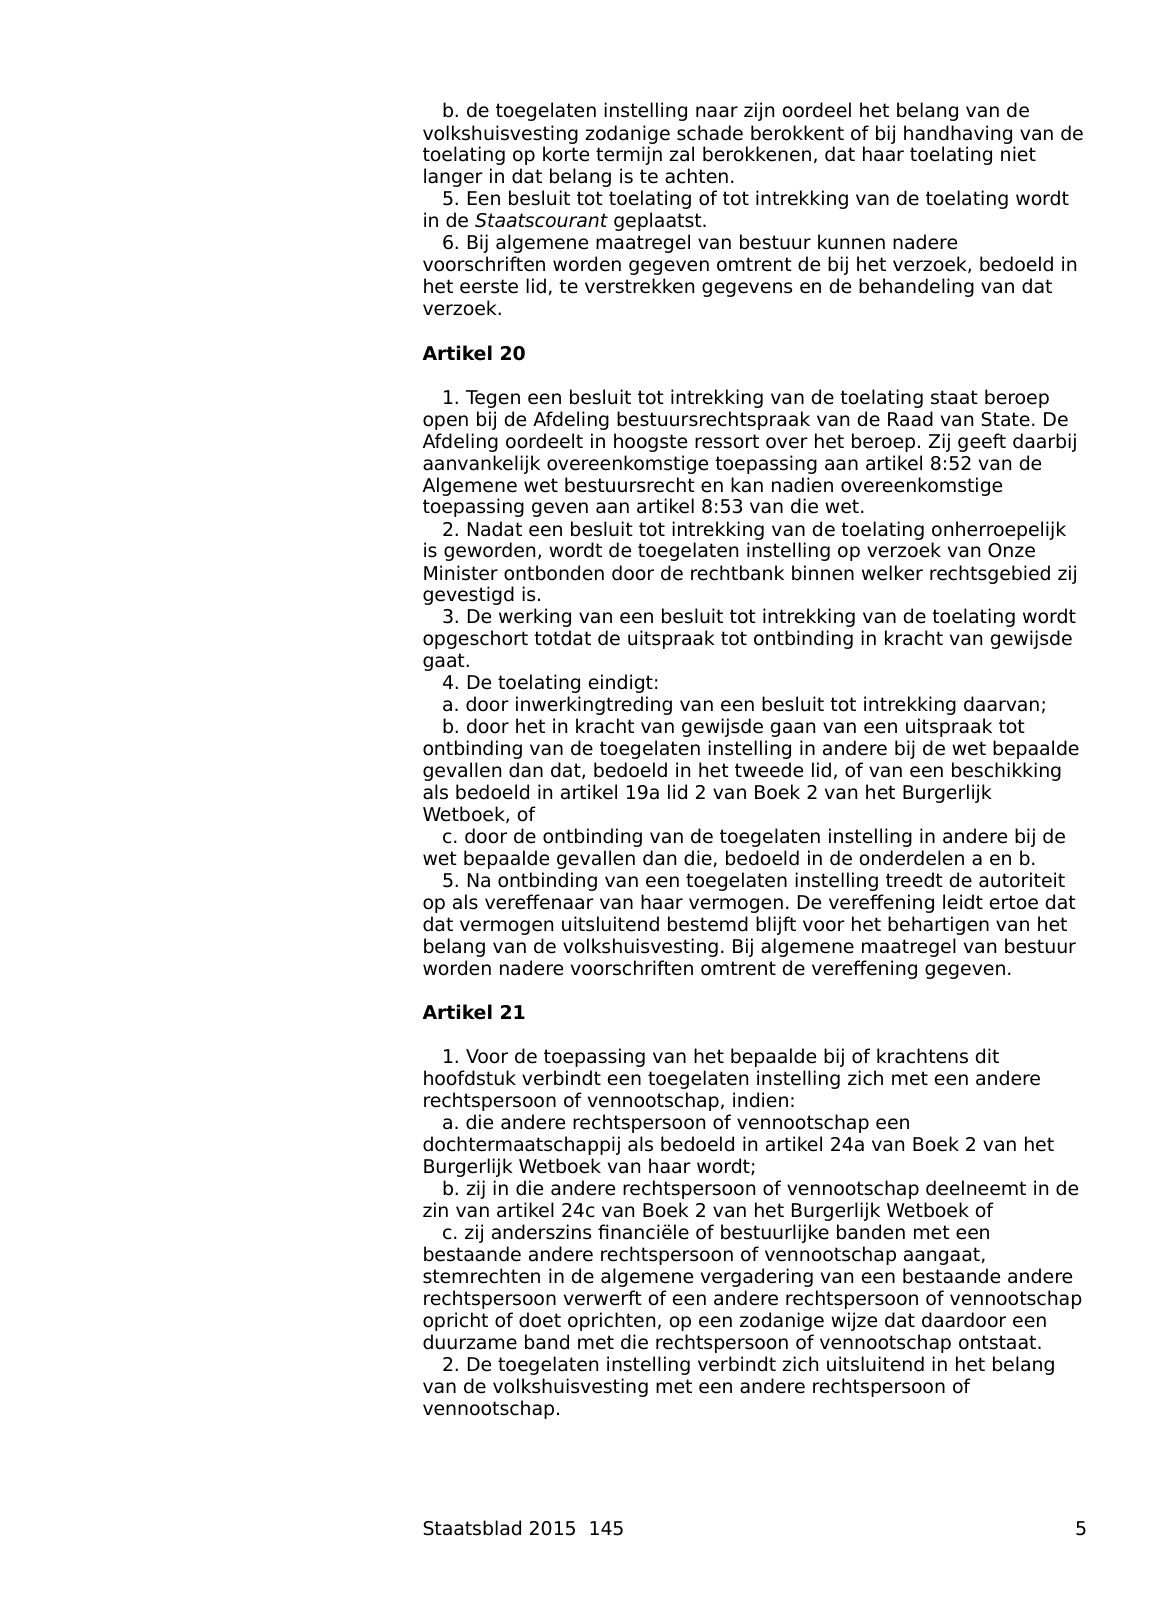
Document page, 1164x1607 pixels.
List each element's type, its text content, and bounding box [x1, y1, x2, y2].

text a. door inwerkingtreding van een besluit tot intrekking daarvan; [422, 694, 1087, 716]
text c. door de ontbinding van de toegelaten instelling in andere bij de wet bepaalde gevallen dan die, bedoeld in de onderdelen a en b. [422, 826, 1087, 870]
text 2. Nadat een besluit tot intrekking van de toelating onherroepelijk is geworden, wordt de toegelaten instelling op verzoek van Onze Minister ontbonden door de rechtbank binnen welker rechtsgebied zij gevestigd is. [422, 518, 1087, 606]
text 4. De toelating eindigt: [422, 672, 1087, 694]
text c. zij anderszins financiële of bestuurlijke banden met een bestaande andere rechtspersoon of vennootschap aangaat, stemrechten in de algemene vergadering van een bestaande andere rechtspersoon verwerft of een andere rechtspersoon of vennootschap opricht of doet oprichten, op een zodanige wijze dat daardoor een duurzame band met die rechtspersoon of vennootschap ontstaat. [422, 1222, 1087, 1354]
text 5. Na ontbinding van een toegelaten instelling treedt de autoriteit op als vereffenaar van haar vermogen. De vereffening leidt ertoe dat dat vermogen uitsluitend bestemd blijft voor het behartigen van het belang van de volkshuisvesting. Bij algemene maatregel van bestuur worden nadere voorschriften omtrent de vereffening gegeven. [422, 870, 1087, 980]
text 1. Tegen een besluit tot intrekking van de toelating staat beroep open bij de Afdeling bestuursrechtspraak van de Raad van State. De Afdeling oordeelt in hoogste ressort over het beroep. Zij geeft daarbij aanvankelijk overeenkomstige toepassing aan artikel 8:52 van de Algemene wet bestuursrecht en kan nadien overeenkomstige toepassing geven aan artikel 8:53 van die wet. [422, 387, 1087, 518]
subtitle Artikel 20 [422, 342, 1087, 364]
text b. door het in kracht van gewijsde gaan van een uitspraak tot ontbinding van de toegelaten instelling in andere bij de wet bepaalde gevallen dan dat, bedoeld in het tweede lid, of van een beschikking als bedoeld in artikel 19a lid 2 van Boek 2 van het Burgerlijk Wetboek, of [422, 716, 1087, 826]
text 5. Een besluit tot toelating of tot intrekking van de toelating wordt in de Staatscourant geplaatst. [422, 188, 1087, 232]
text 1. Voor de toepassing van het bepaalde bij of krachtens dit hoofdstuk verbindt een toegelaten instelling zich met een andere rechtspersoon of vennootschap, indien: [422, 1046, 1087, 1112]
text b. zij in die andere rechtspersoon of vennootschap deelneemt in de zin van artikel 24c van Boek 2 van het Burgerlijk Wetboek of [422, 1178, 1087, 1222]
text 3. De werking van een besluit tot intrekking van de toelating wordt opgeschort totdat de uitspraak tot ontbinding in kracht van gewijsde gaat. [422, 606, 1087, 672]
text b. de toegelaten instelling naar zijn oordeel het belang van de volkshuisvesting zodanige schade berokkent of bij handhaving van de toelating op korte termijn zal berokkenen, dat haar toelating niet langer in dat belang is te achten. [422, 100, 1087, 188]
text a. die andere rechtspersoon of vennootschap een dochtermaatschappij als bedoeld in artikel 24a van Boek 2 van het Burgerlijk Wetboek van haar wordt; [422, 1112, 1087, 1178]
text 6. Bij algemene maatregel van bestuur kunnen nadere voorschriften worden gegeven omtrent de bij het verzoek, bedoeld in het eerste lid, te verstrekken gegevens en de behandeling van dat verzoek. [422, 232, 1087, 320]
subtitle Artikel 21 [422, 1002, 1087, 1024]
text 2. De toegelaten instelling verbindt zich uitsluitend in het belang van de volkshuisvesting met een andere rechtspersoon of vennootschap. [422, 1354, 1087, 1420]
